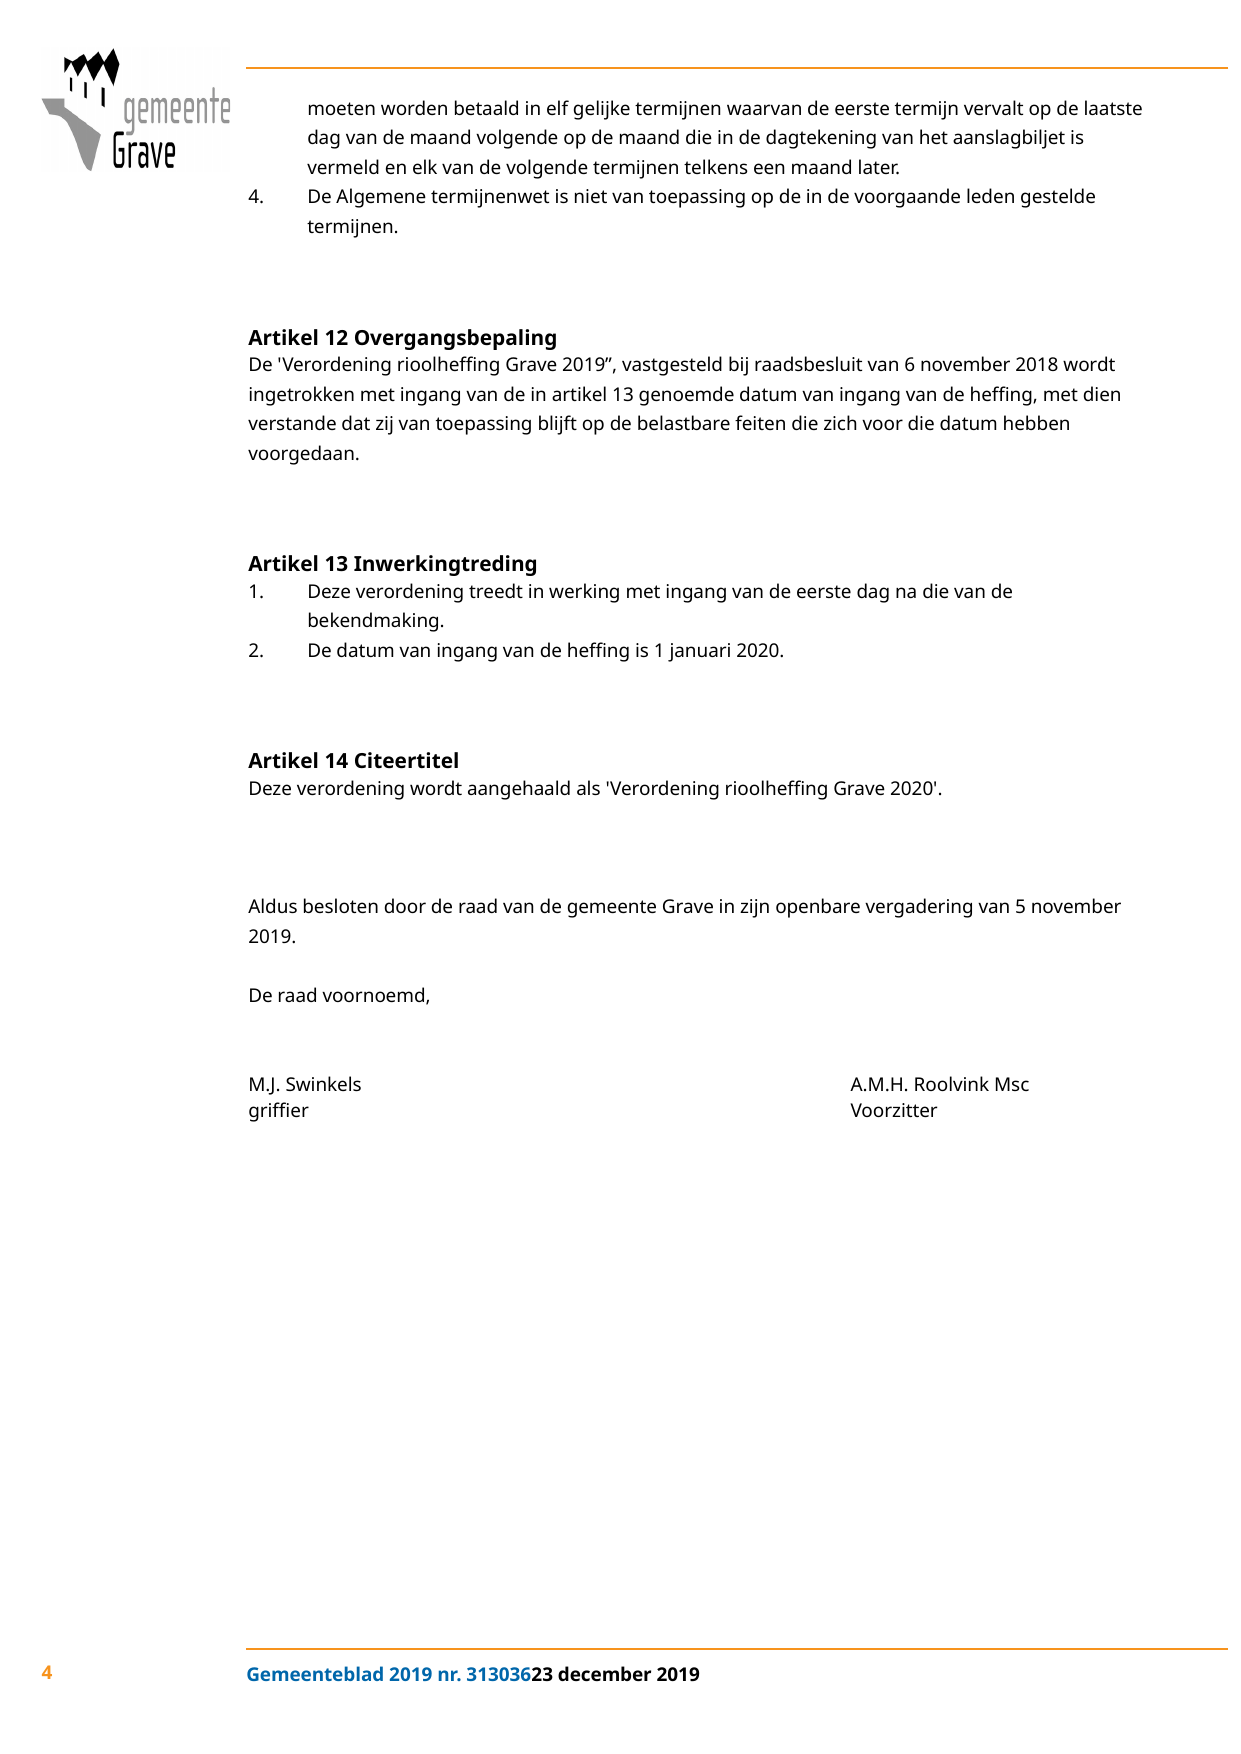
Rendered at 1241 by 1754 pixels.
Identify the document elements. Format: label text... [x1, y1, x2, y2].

table_header M.J. Swinkels [248, 1071, 549, 1097]
text Artikel 12 Overgangsbepaling [248, 323, 1152, 351]
text Artikel 13 Inwerkingtreding [248, 549, 1152, 578]
text De 'Verordening rioolheffing Grave 2019”, vastgesteld bij raadsbesluit van 6 november 2018 wordt ingetrokken met ingang van de in artikel 13 genoemde datum van ingang van de heffing, met dien verstande dat zij van toepassing blijft op de belastbare feiten die zich voor die datum hebben voorgedaan. [248, 351, 1152, 466]
table_cell Voorzitter [850, 1097, 1152, 1152]
text Artikel 14 Citeertitel [248, 747, 1152, 775]
list De datum van ingang van de heffing is 1 januari 2020. [248, 637, 1152, 663]
text Aldus besloten door de raad van de gemeente Grave in zijn openbare vergadering van 5 november 2019. [248, 893, 1152, 949]
table_header [549, 1071, 850, 1097]
list De Algemene termijnenwet is niet van toepassing op de in de voorgaande leden gestelde termijnen. [248, 183, 1152, 239]
text De raad voornoemd, [248, 982, 1152, 1008]
list moeten worden betaald in elf gelijke termijnen waarvan de eerste termijn vervalt op de laatste dag van de maand volgende op de maand die in de dagtekening van het aanslagbiljet is vermeld en elk van de volgende termijnen telkens een maand later. [248, 95, 1152, 180]
list Deze verordening treedt in werking met ingang van de eerste dag na die van de bekendmaking. [248, 578, 1152, 633]
table_header A.M.H. Roolvink Msc [850, 1071, 1152, 1097]
picture [41, 47, 231, 172]
table_cell [549, 1097, 850, 1152]
text Deze verordening wordt aangehaald als 'Verordening rioolheffing Grave 2020'. [248, 775, 1152, 801]
table_cell griffier [248, 1097, 549, 1152]
